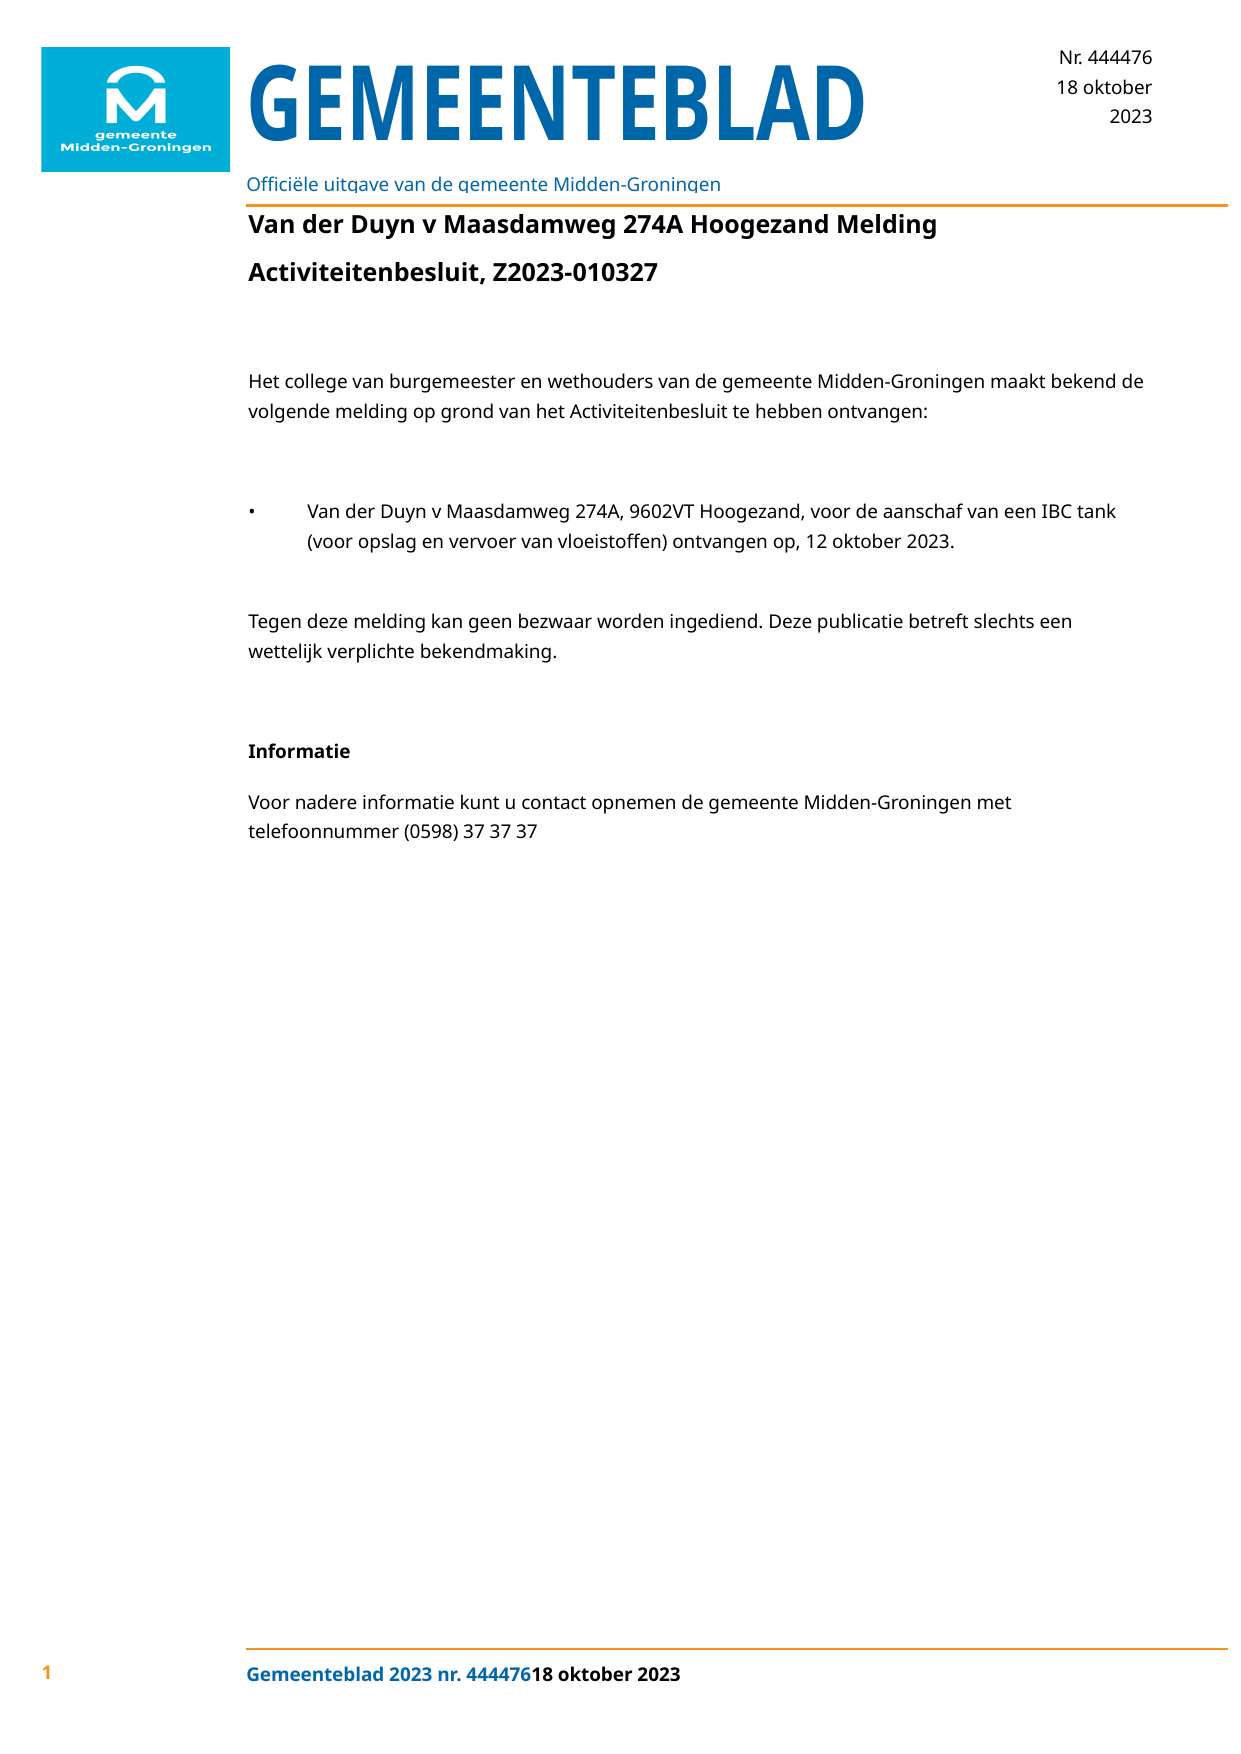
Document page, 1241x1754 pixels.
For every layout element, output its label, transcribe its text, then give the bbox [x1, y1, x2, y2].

text Informatie [248, 739, 1152, 764]
picture [108, 66, 164, 82]
text Voor nadere informatie kunt u contact opnemen de gemeente Midden-Groningen met telefoonnummer (0598) 37 37 37 [248, 789, 1152, 844]
text Van der Duyn v Maasdamweg 274A Hoogezand Melding Activiteitenbesluit, Z2023-010327 [248, 207, 1152, 288]
text Tegen deze melding kan geen bezwaar worden ingediend. Deze publicatie betreft slechts een wettelijk verplichte bekendmaking. [248, 608, 1152, 664]
list Van der Duyn v Maasdamweg 274A, 9602VT Hoogezand, voor de aanschaf van een IBC tank (voor opslag en vervoer van vloeistoffen) ontvangen op, 12 oktober 2023. [248, 499, 1152, 554]
picture [184, 146, 190, 153]
text Het college van burgemeester en wethouders van de gemeente Midden-Groningen maakt bekend de volgende melding op grond van het Activiteitenbesluit te hebben ontvangen: [248, 368, 1152, 424]
picture [107, 89, 165, 122]
